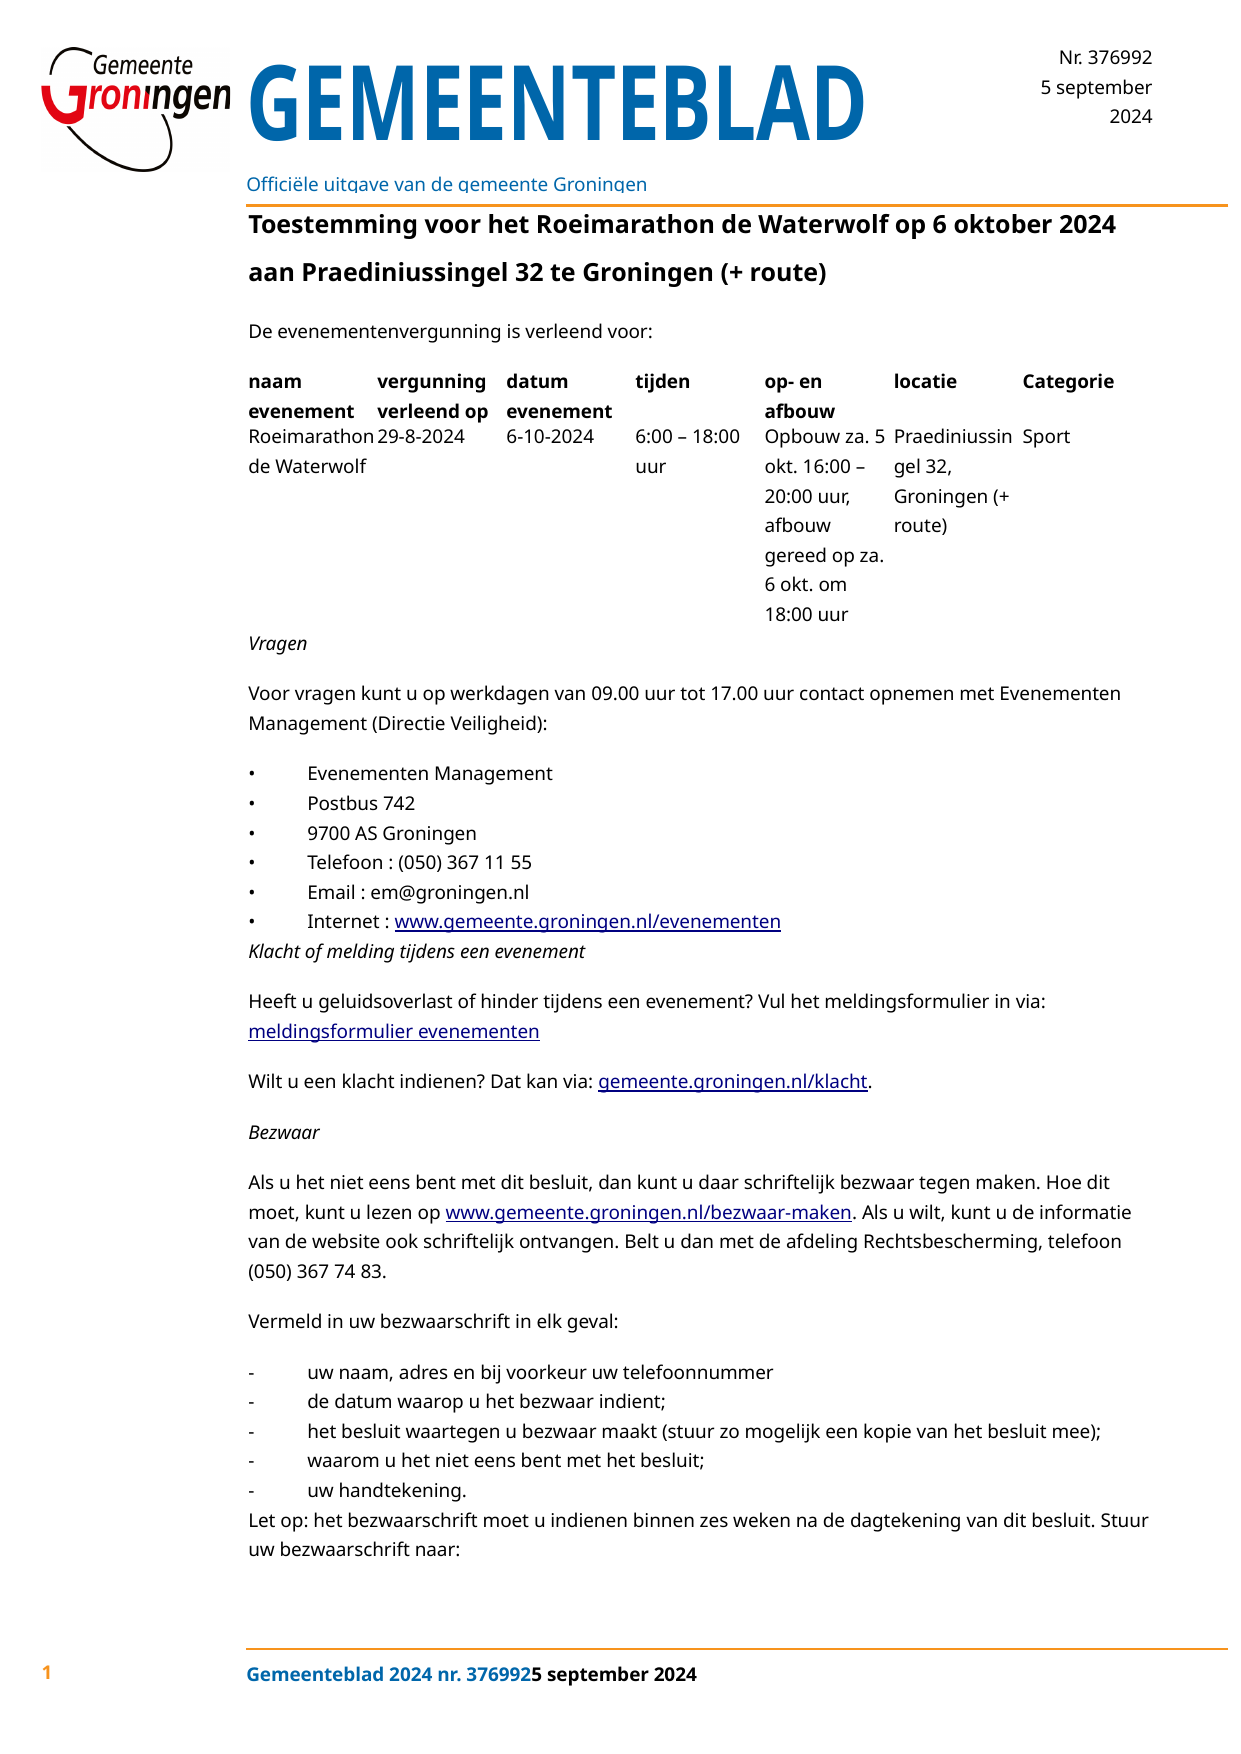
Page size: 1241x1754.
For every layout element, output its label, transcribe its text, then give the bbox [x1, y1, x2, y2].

list het besluit waartegen u bezwaar maakt (stuur zo mogelijk een kopie van het besluit mee); [248, 1418, 1152, 1444]
text Bezwaar [248, 1119, 1152, 1145]
table_cell 6-10-2024 [506, 424, 635, 627]
picture [41, 47, 231, 172]
table_header naam evenement [248, 369, 377, 424]
text Wilt u een klacht indienen? Dat kan via: gemeente.groningen.nl/klacht. [248, 1068, 1152, 1094]
text Vragen [248, 630, 1152, 656]
table_cell Sport [1023, 424, 1152, 627]
table_header locatie [894, 369, 1022, 424]
list Postbus 742 [248, 790, 1152, 816]
table_header datum evenement [506, 369, 635, 424]
table_cell 29-8-2024 [377, 424, 506, 627]
table_cell Praediniussingel 32, Groningen (+ route) [894, 424, 1022, 627]
table_header op- en afbouw [764, 369, 893, 424]
text Toestemming voor het Roeimarathon de Waterwolf op 6 oktober 2024 aan Praediniussingel 32 te Groningen (+ route) [248, 207, 1152, 288]
list de datum waarop u het bezwaar indient; [248, 1388, 1152, 1414]
list Email : em@groningen.nl [248, 879, 1152, 905]
list waarom u het niet eens bent met het besluit; [248, 1448, 1152, 1473]
table_header vergunning verleend op [377, 369, 506, 424]
table_header tijden [635, 369, 764, 424]
text De evenementenvergunning is verleend voor: [248, 318, 1152, 344]
text Vermeld in uw bezwaarschrift in elk geval: [248, 1308, 1152, 1334]
list Telefoon : (050) 367 11 55 [248, 849, 1152, 875]
text Voor vragen kunt u op werkdagen van 09.00 uur tot 17.00 uur contact opnemen met Evenementen Management (Directie Veiligheid): [248, 681, 1152, 736]
table_cell Opbouw za. 5 okt. 16:00 – 20:00 uur, afbouw gereed op za. 6 okt. om 18:00 uur [764, 424, 893, 627]
list uw naam, adres en bij voorkeur uw telefoonnummer [248, 1359, 1152, 1385]
table_cell 6:00 – 18:00 uur [635, 424, 764, 627]
text Let op: het bezwaarschrift moet u indienen binnen zes weken na de dagtekening van dit besluit. Stuur uw bezwaarschrift naar: [248, 1507, 1152, 1562]
text Als u het niet eens bent met dit besluit, dan kunt u daar schriftelijk bezwaar tegen maken. Hoe dit moet, kunt u lezen op www.gemeente.groningen.nl/bezwaar-maken. Als u wilt, kunt u de informatie van de website ook schriftelijk ontvangen. Belt u dan met de afdeling Rechtsbescherming, telefoon (050) 367 74 83. [248, 1169, 1152, 1284]
list Evenementen Management [248, 761, 1152, 786]
table_header Categorie [1023, 369, 1152, 424]
list Internet : www.gemeente.groningen.nl/evenementen [248, 908, 1152, 934]
table_cell Roeimarathon de Waterwolf [248, 424, 377, 627]
list uw handtekening. [248, 1477, 1152, 1503]
list 9700 AS Groningen [248, 820, 1152, 846]
text Heeft u geluidsoverlast of hinder tijdens een evenement? Vul het meldingsformulier in via: meldingsformulier evenementen [248, 988, 1152, 1044]
text Klacht of melding tijdens een evenement [248, 938, 1152, 964]
